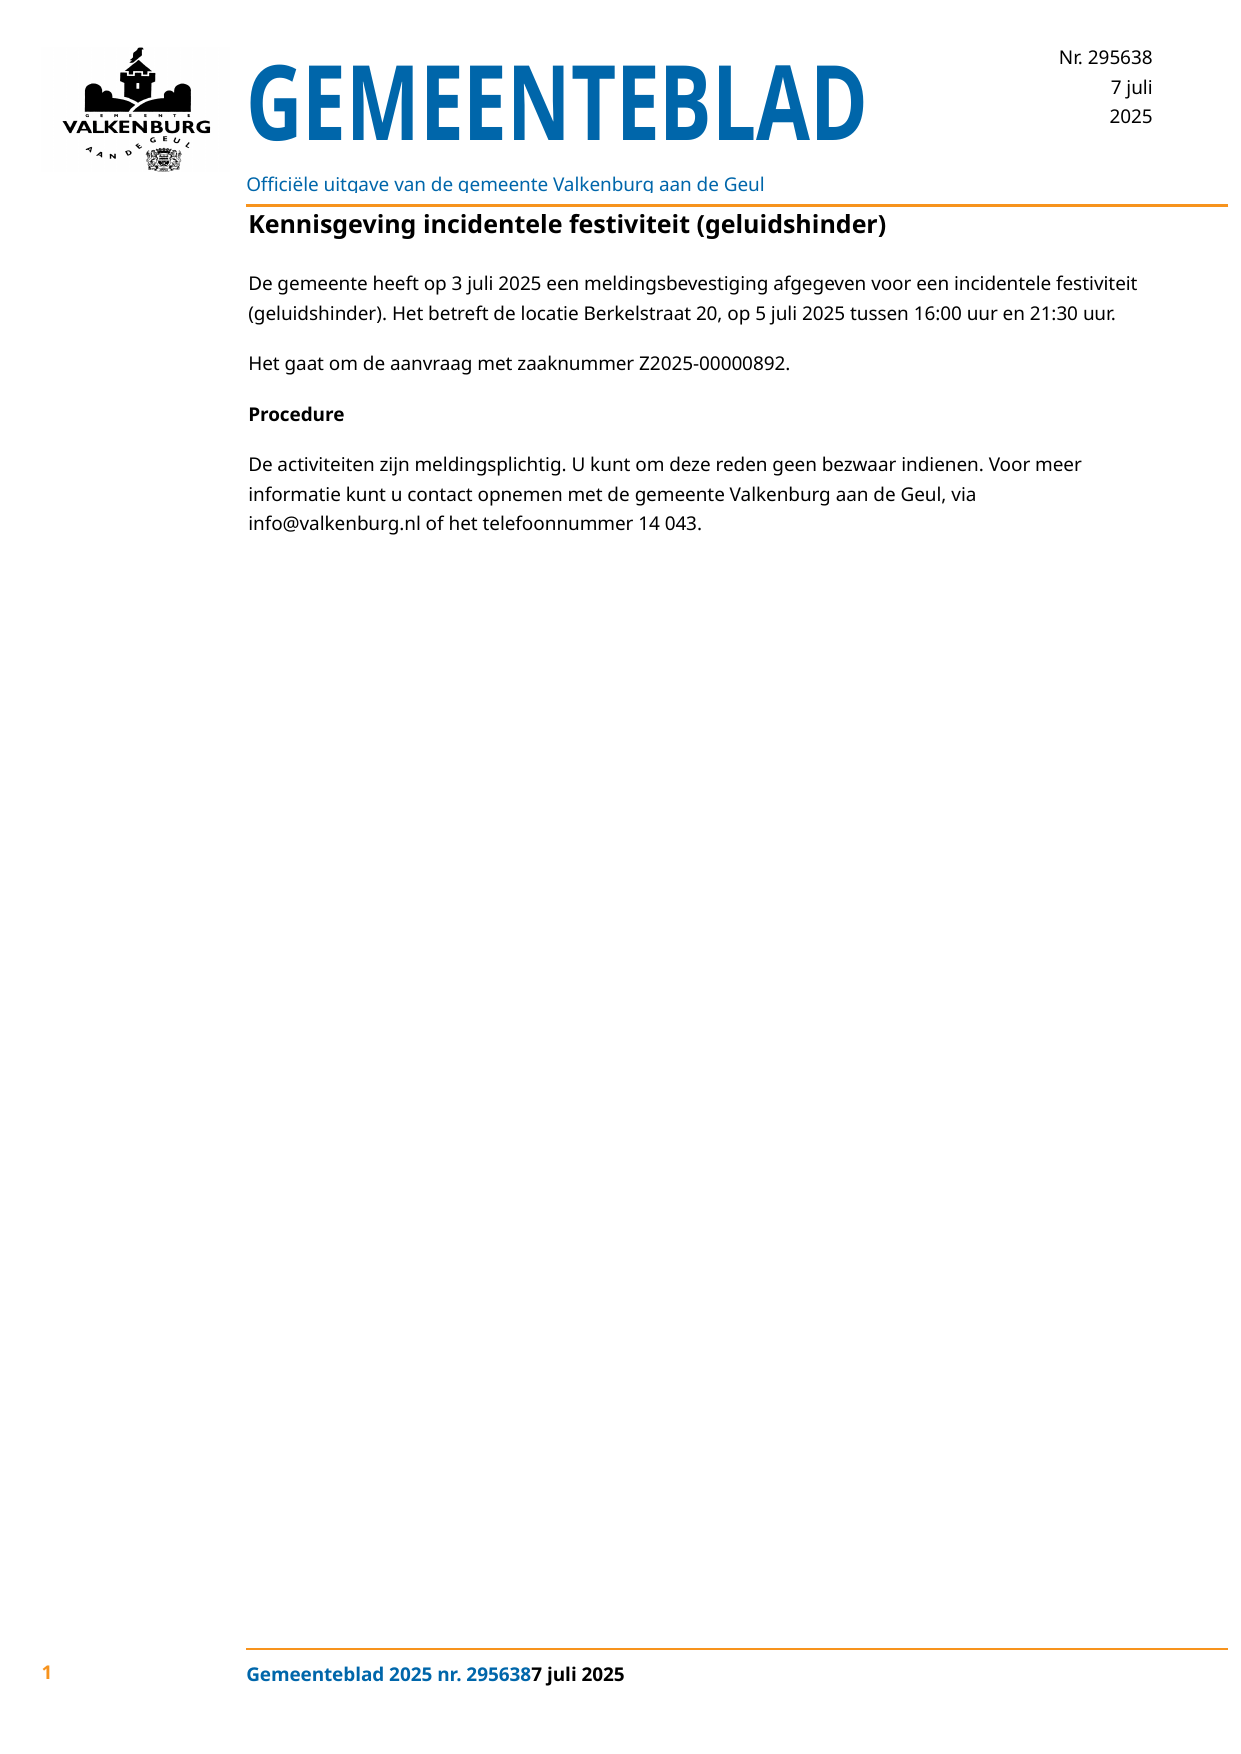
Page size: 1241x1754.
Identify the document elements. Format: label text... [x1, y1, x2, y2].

text De gemeente heeft op 3 juli 2025 een meldingsbevestiging afgegeven voor een incidentele festiviteit (geluidshinder). Het betreft de locatie Berkelstraat 20, op 5 juli 2025 tussen 16:00 uur en 21:30 uur. [248, 270, 1152, 326]
text Kennisgeving incidentele festiviteit (geluidshinder) [248, 207, 1152, 241]
text Procedure [248, 401, 1152, 426]
text Het gaat om de aanvraag met zaaknummer Z2025-00000892. [248, 350, 1152, 376]
text De activiteiten zijn meldingsplichtig. U kunt om deze reden geen bezwaar indienen. Voor meer informatie kunt u contact opnemen met de gemeente Valkenburg aan de Geul, via info@valkenburg.nl of het telefoonnummer 14 043. [248, 451, 1152, 536]
picture [41, 47, 231, 172]
